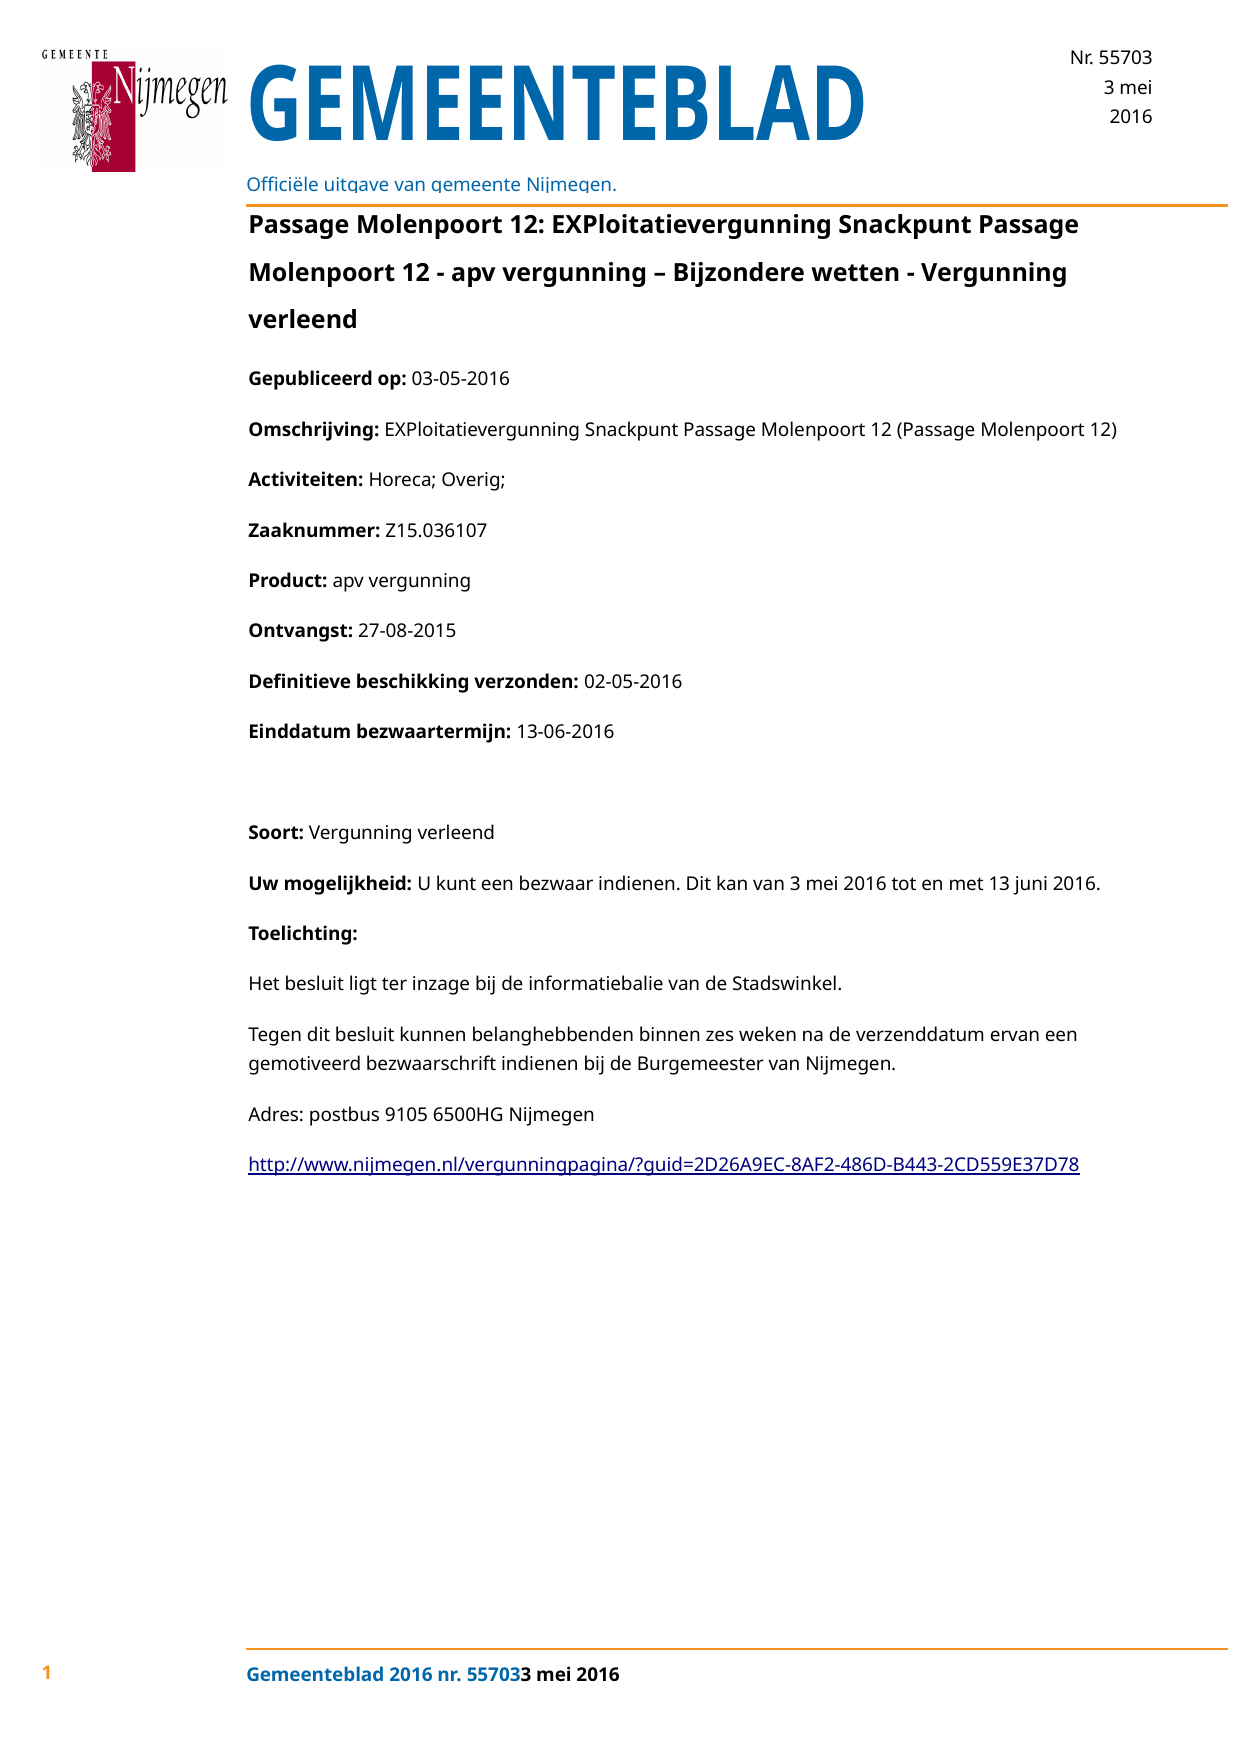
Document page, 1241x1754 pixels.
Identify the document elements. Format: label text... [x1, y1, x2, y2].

text Ontvangst: 27-08-2015 [248, 618, 1152, 643]
picture [41, 47, 231, 172]
text Gepubliceerd op: 03-05-2016 [248, 366, 1152, 391]
text Passage Molenpoort 12: EXPloitatievergunning Snackpunt Passage Molenpoort 12 - apv vergunning – Bijzondere wetten - Vergunning verleend [248, 207, 1152, 336]
text http://www.nijmegen.nl/vergunningpagina/?guid=2D26A9EC-8AF2-486D-B443-2CD559E37D78 [248, 1151, 1152, 1177]
text Uw mogelijkheid: U kunt een bezwaar indienen. Dit kan van 3 mei 2016 tot en met 13 juni 2016. [248, 870, 1152, 895]
text Tegen dit besluit kunnen belanghebbenden binnen zes weken na de verzenddatum ervan een gemotiveerd bezwaarschrift indienen bij de Burgemeester van Nijmegen. [248, 1021, 1152, 1076]
text Adres: postbus 9105 6500HG Nijmegen [248, 1101, 1152, 1127]
text Zaaknummer: Z15.036107 [248, 517, 1152, 542]
text Einddatum bezwaartermijn: 13-06-2016 [248, 718, 1152, 744]
text Definitieve beschikking verzonden: 02-05-2016 [248, 668, 1152, 694]
text Activiteiten: Horeca; Overig; [248, 466, 1152, 492]
text Product: apv vergunning [248, 567, 1152, 593]
text Omschrijving: EXPloitatievergunning Snackpunt Passage Molenpoort 12 (Passage Molenpoort 12) [248, 416, 1152, 442]
text Toelichting: [248, 920, 1152, 946]
text Het besluit ligt ter inzage bij de informatiebalie van de Stadswinkel. [248, 971, 1152, 996]
text Soort: Vergunning verleend [248, 819, 1152, 845]
